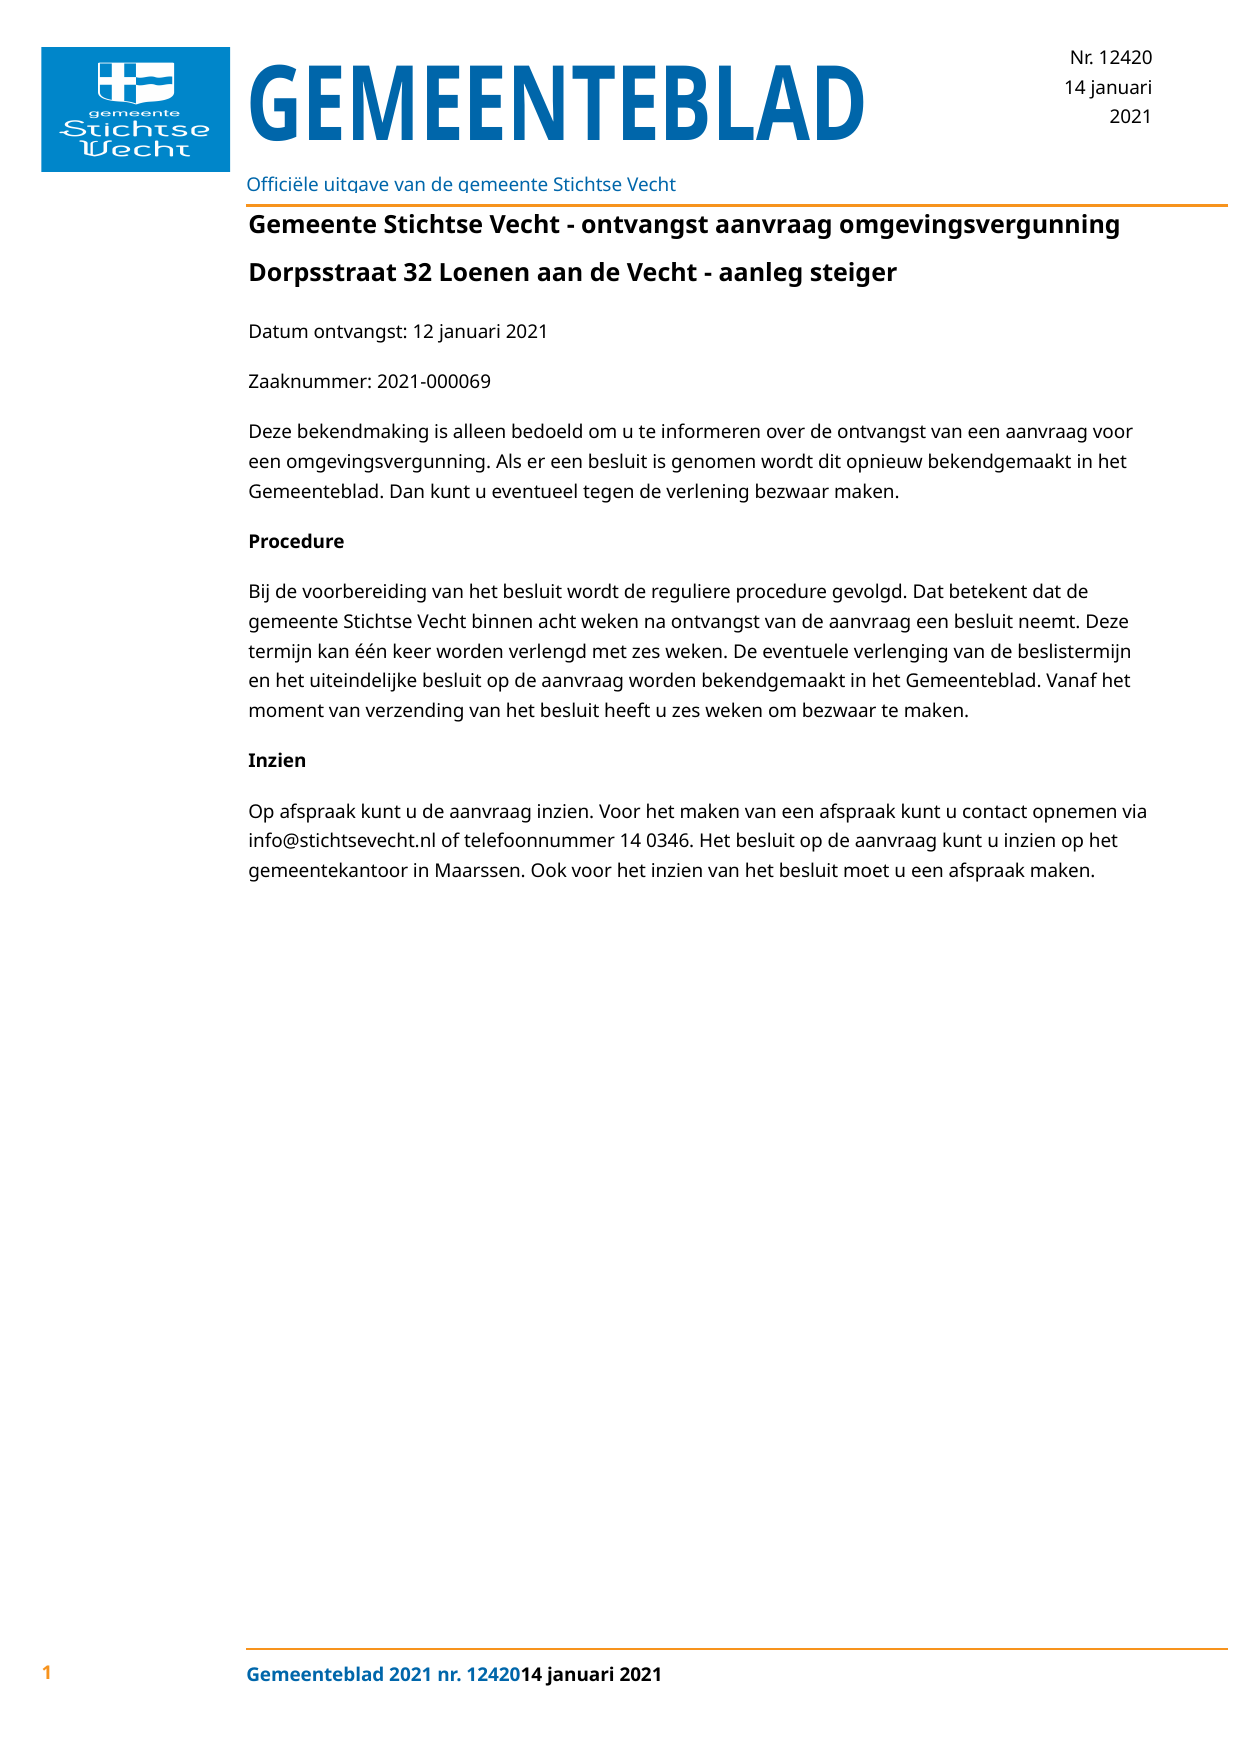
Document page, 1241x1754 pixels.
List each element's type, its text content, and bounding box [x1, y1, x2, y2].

picture [99, 63, 135, 101]
text Gemeente Stichtse Vecht - ontvangst aanvraag omgevingsvergunning Dorpsstraat 32 Loenen aan de Vecht - aanleg steiger [248, 207, 1152, 288]
text Op afspraak kunt u de aanvraag inzien. Voor het maken van een afspraak kunt u contact opnemen via info@stichtsevecht.nl of telefoonnummer 14 0346. Het besluit op de aanvraag kunt u inzien op het gemeentekantoor in Maarssen. Ook voor het inzien van het besluit moet u een afspraak maken. [248, 798, 1152, 883]
text Deze bekendmaking is alleen bedoeld om u te informeren over de ontvangst van een aanvraag voor een omgevingsvergunning. Als er een besluit is genomen wordt dit opnieuw bekendgemaakt in het Gemeenteblad. Dan kunt u eventueel tegen de verlening bezwaar maken. [248, 419, 1152, 504]
text Procedure [248, 528, 1152, 554]
text Datum ontvangst: 12 januari 2021 [248, 318, 1152, 344]
text Bij de voorbereiding van het besluit wordt de reguliere procedure gevolgd. Dat betekent dat de gemeente Stichtse Vecht binnen acht weken na ontvangst van de aanvraag een besluit neemt. Deze termijn kan één keer worden verlengd met zes weken. De eventuele verlenging van de beslistermijn en het uiteindelijke besluit op de aanvraag worden bekendgemaakt in het Gemeenteblad. Vanaf het moment van verzending van het besluit heeft u zes weken om bezwaar te maken. [248, 579, 1152, 723]
text Inzien [248, 747, 1152, 773]
text Zaaknummer: 2021-000069 [248, 368, 1152, 394]
picture [137, 63, 174, 103]
